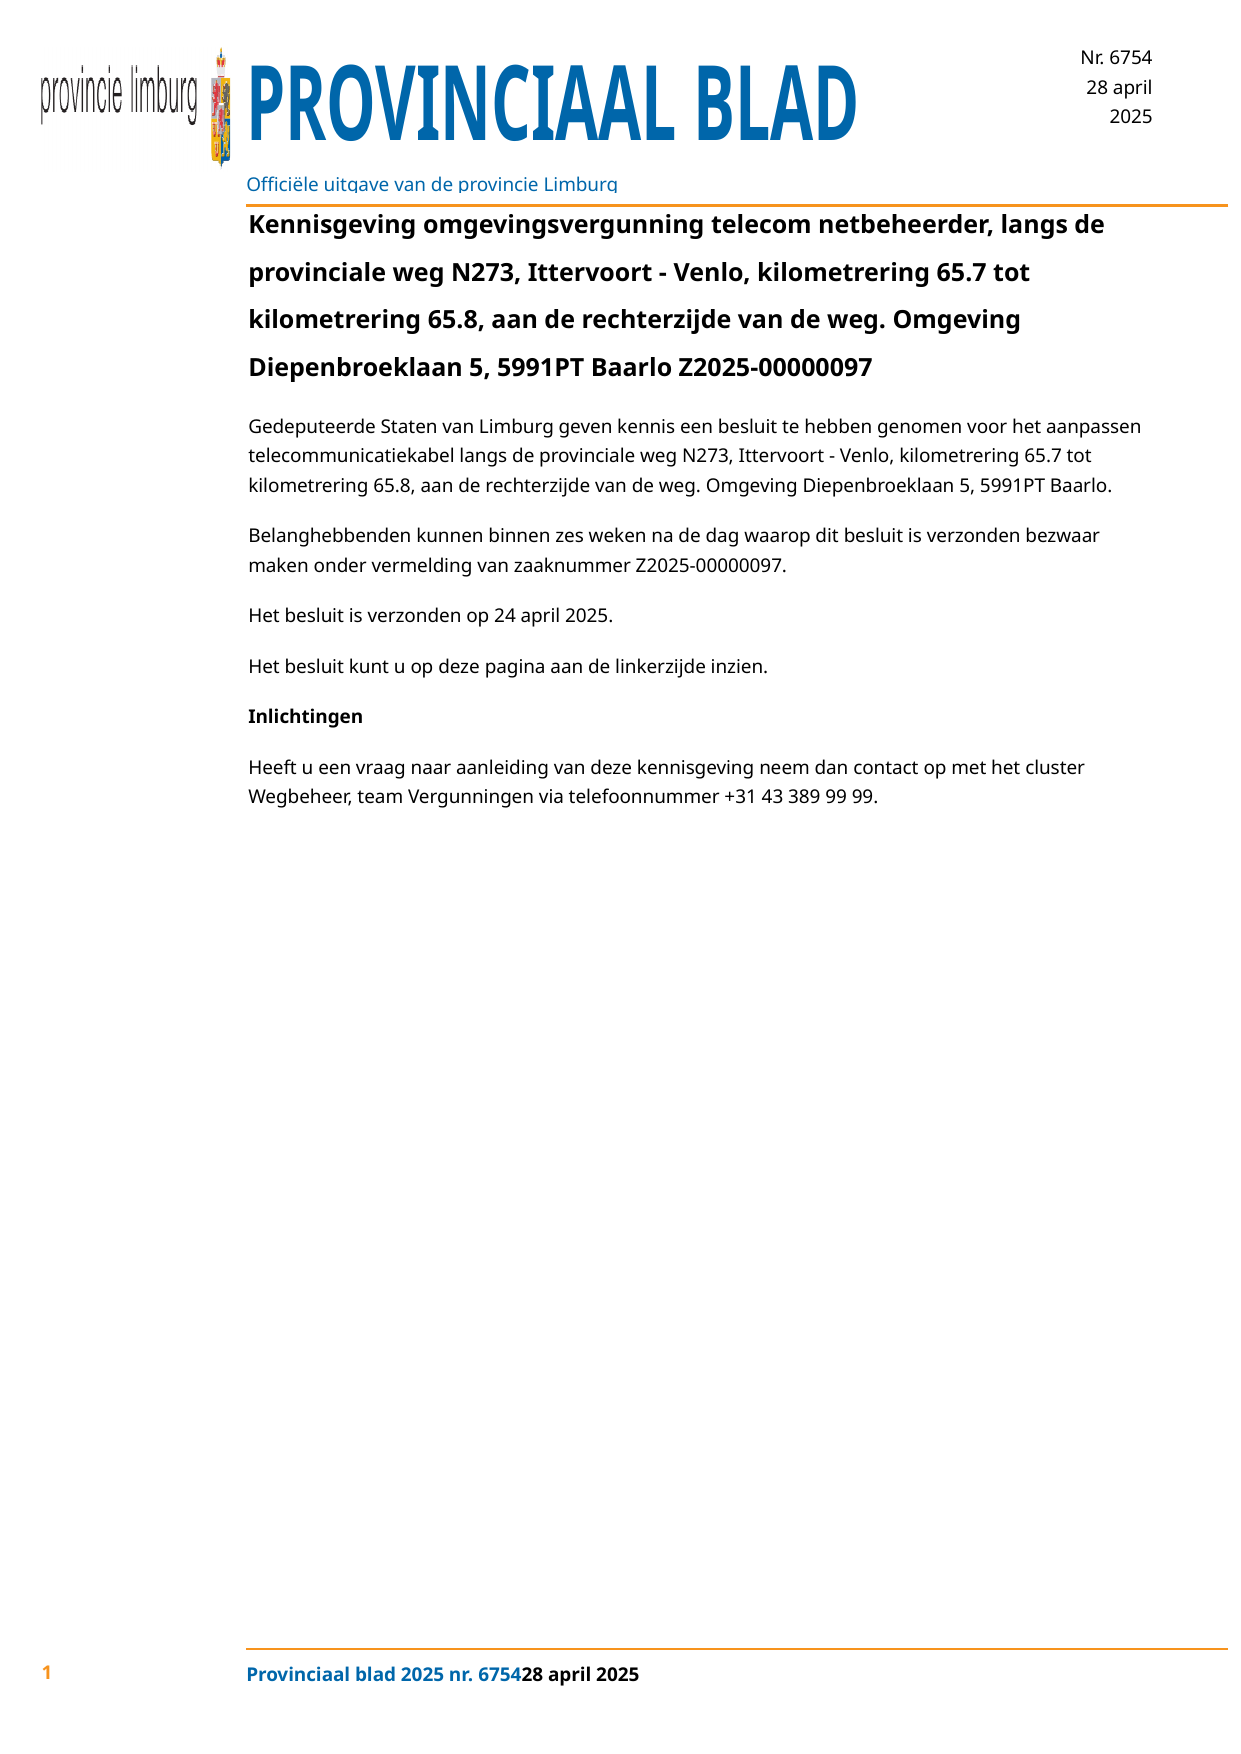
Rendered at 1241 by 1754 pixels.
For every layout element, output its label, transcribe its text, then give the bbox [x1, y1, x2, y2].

text Inlichtingen [248, 703, 1152, 729]
text Gedeputeerde Staten van Limburg geven kennis een besluit te hebben genomen voor het aanpassen telecommunicatiekabel langs de provinciale weg N273, Ittervoort - Venlo, kilometrering 65.7 tot kilometrering 65.8, aan de rechterzijde van de weg. Omgeving Diepenbroeklaan 5, 5991PT Baarlo. [248, 413, 1152, 498]
text Heeft u een vraag naar aanleiding van deze kennisgeving neem dan contact op met het cluster Wegbeheer, team Vergunningen via telefoonnummer +31 43 389 99 99. [248, 754, 1152, 809]
picture [41, 47, 231, 172]
text Het besluit is verzonden op 24 april 2025. [248, 603, 1152, 628]
text Belanghebbenden kunnen binnen zes weken na de dag waarop dit besluit is verzonden bezwaar maken onder vermelding van zaaknummer Z2025-00000097. [248, 523, 1152, 578]
text Het besluit kunt u op deze pagina aan de linkerzijde inzien. [248, 653, 1152, 679]
text Kennisgeving omgevingsvergunning telecom netbeheerder, langs de provinciale weg N273, Ittervoort - Venlo, kilometrering 65.7 tot kilometrering 65.8, aan de rechterzijde van de weg. Omgeving Diepenbroeklaan 5, 5991PT Baarlo Z2025-00000097 [248, 207, 1152, 384]
